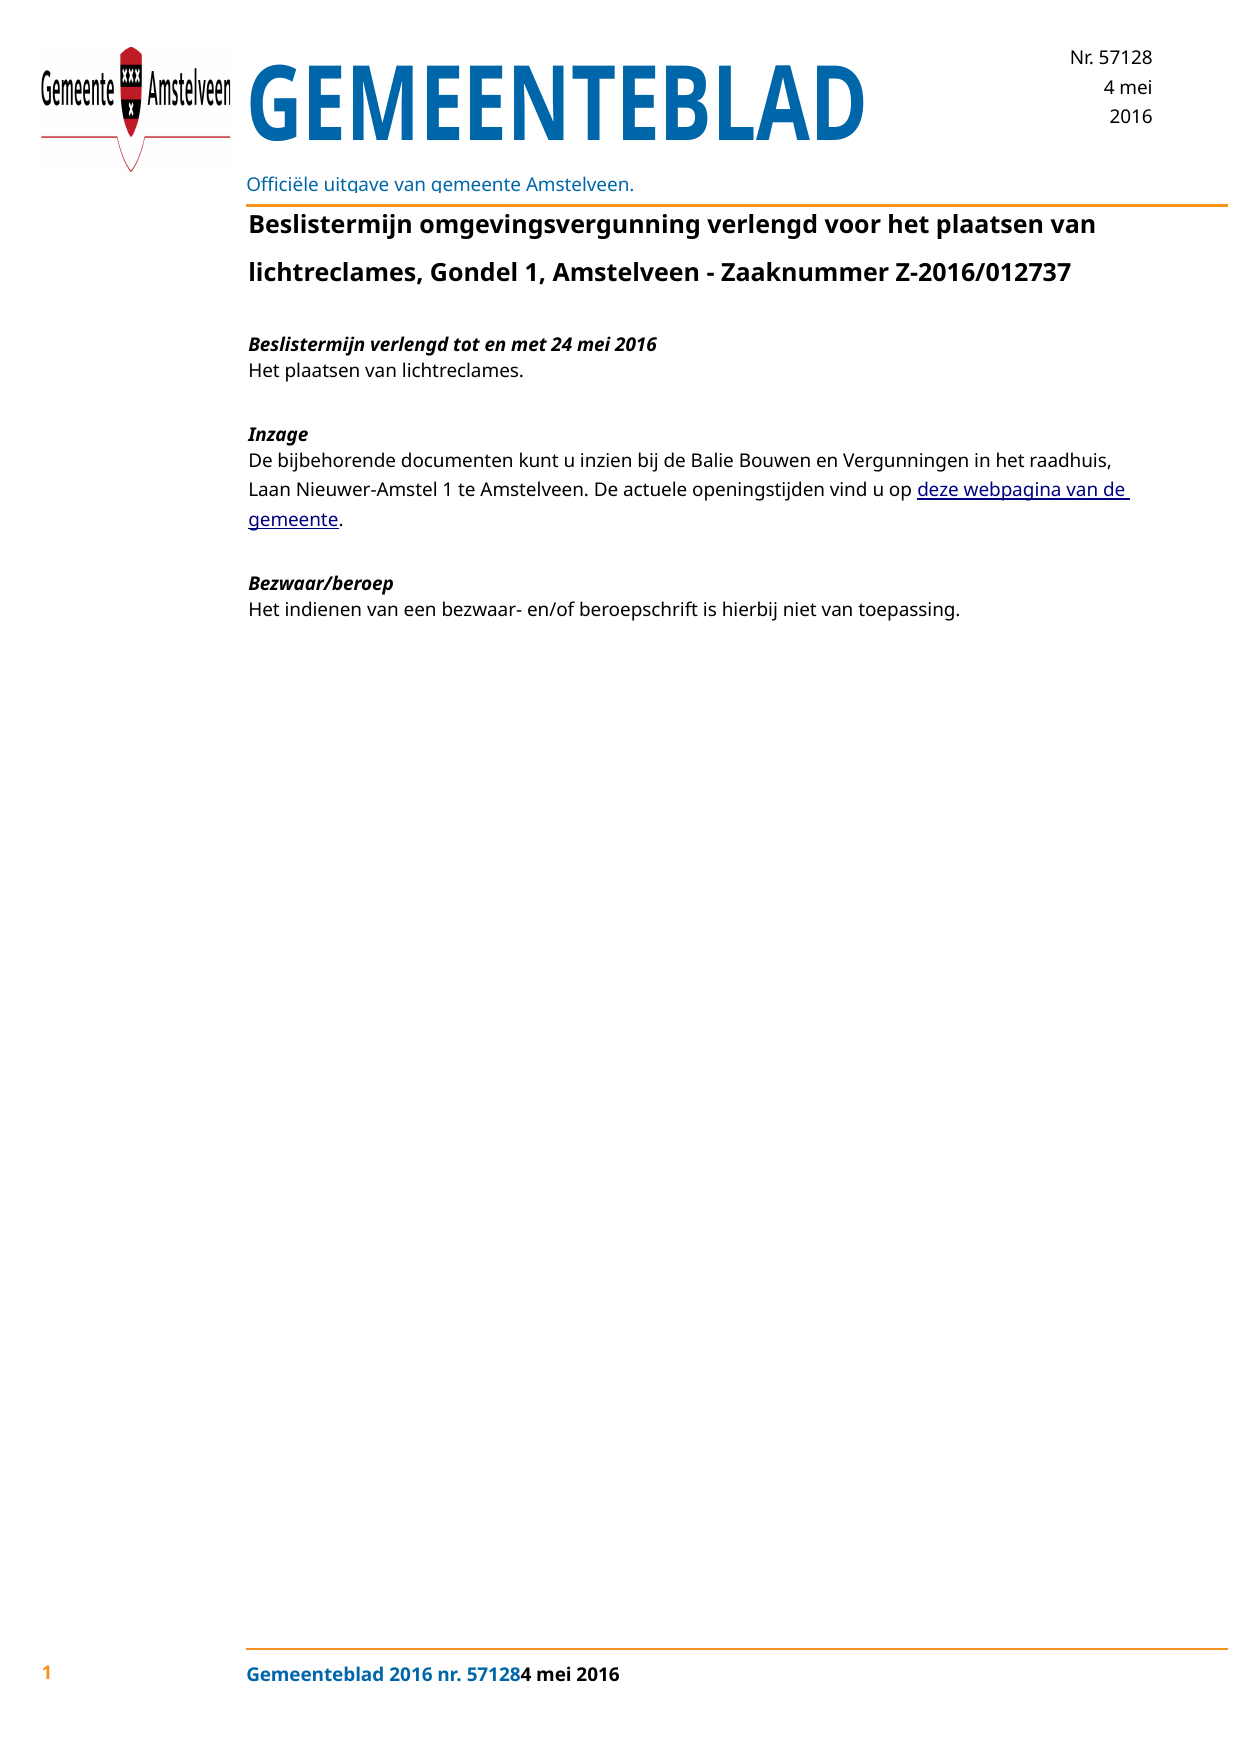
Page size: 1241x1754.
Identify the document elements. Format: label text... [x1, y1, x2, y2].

text Het indienen van een bezwaar- en/of beroepschrift is hierbij niet van toepassing. [248, 596, 1152, 621]
text De bijbehorende documenten kunt u inzien bij de Balie Bouwen en Vergunningen in het raadhuis, Laan Nieuwer-Amstel 1 te Amstelveen. De actuele openingstijden vind u op deze webpagina van de gemeente. [248, 447, 1152, 532]
text Beslistermijn verlengd tot en met 24 mei 2016 [248, 331, 1152, 357]
text Inzage [248, 421, 1152, 447]
text Beslistermijn omgevingsvergunning verlengd voor het plaatsen van lichtreclames, Gondel 1, Amstelveen - Zaaknummer Z-2016/012737 [248, 207, 1152, 288]
text Bezwaar/beroep [248, 570, 1152, 596]
picture [41, 47, 231, 172]
text Het plaatsen van lichtreclames. [248, 357, 1152, 383]
